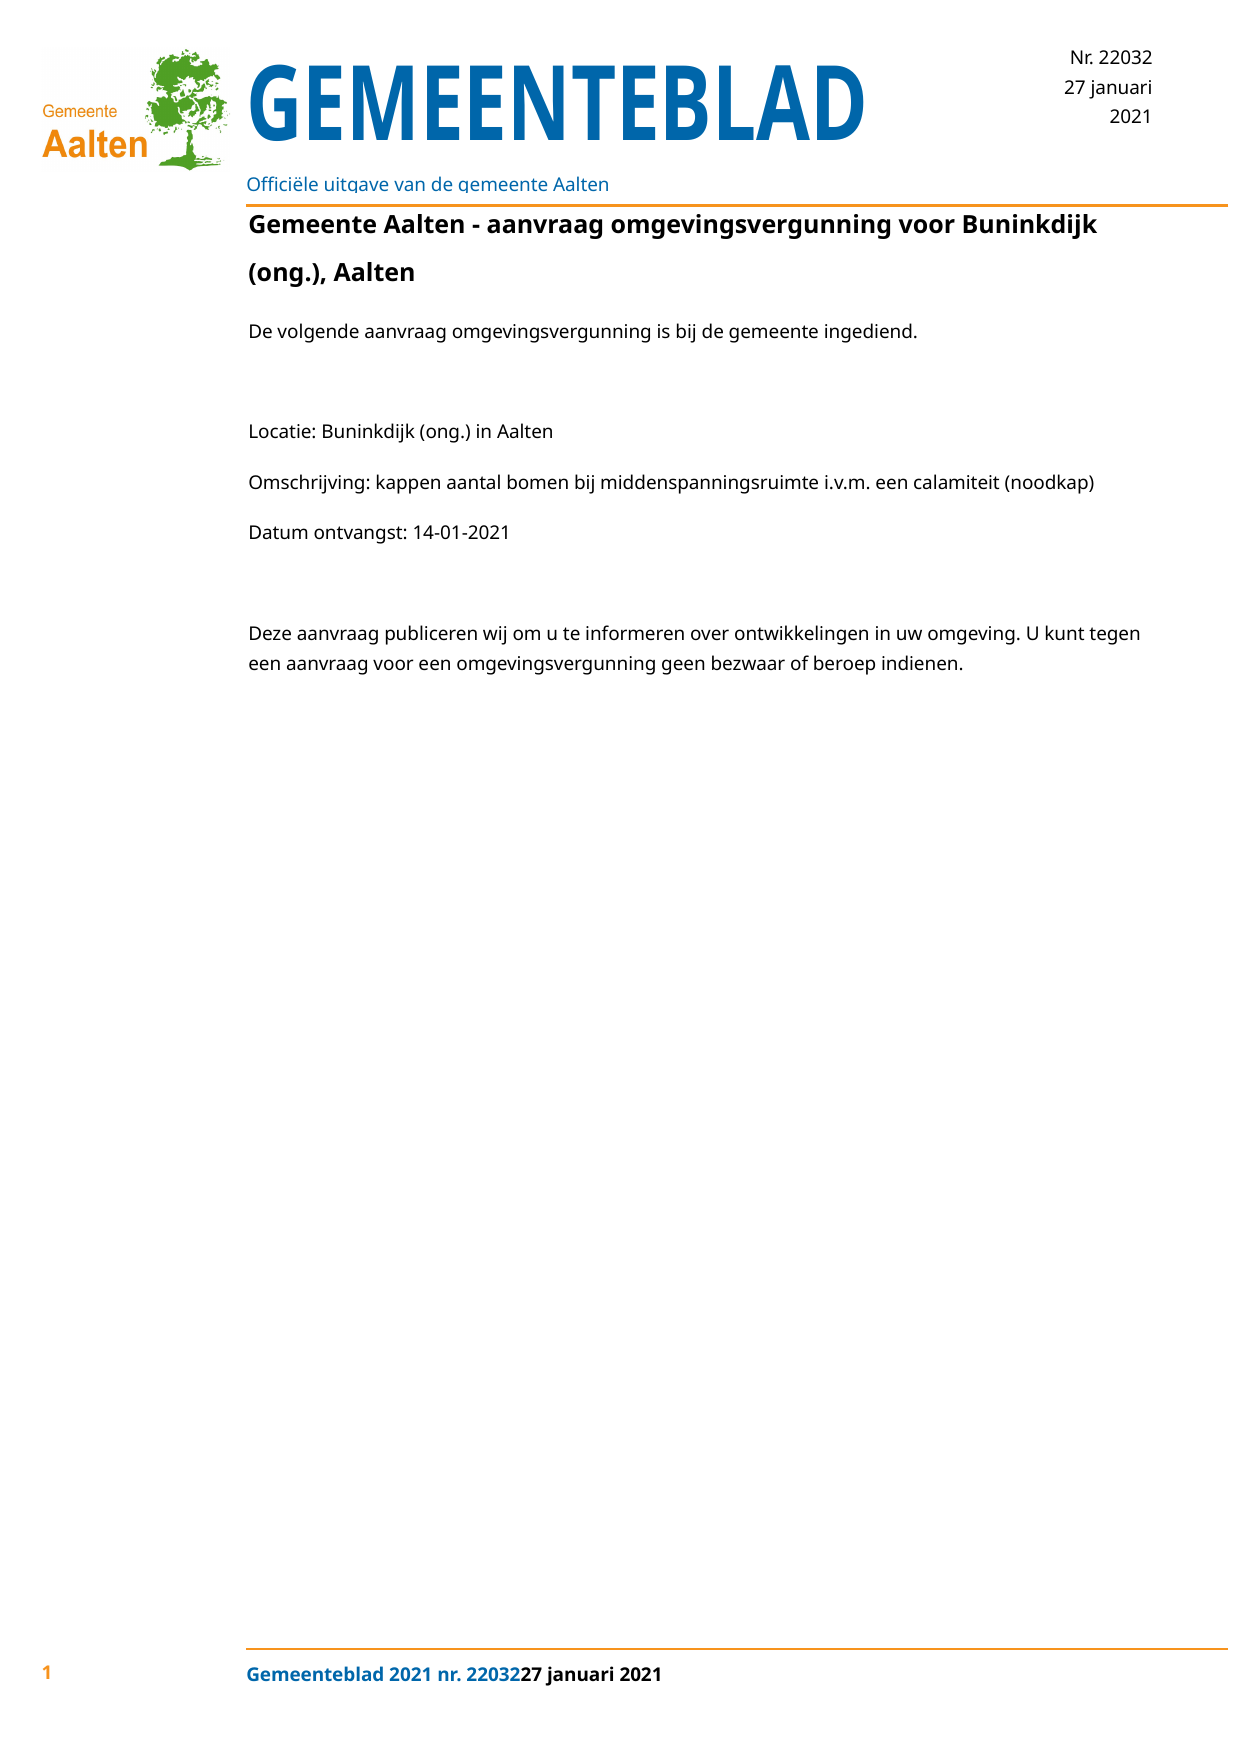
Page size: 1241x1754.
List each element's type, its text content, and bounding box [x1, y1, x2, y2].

text Datum ontvangst: 14-01-2021 [248, 519, 1152, 545]
text Gemeente Aalten - aanvraag omgevingsvergunning voor Buninkdijk (ong.), Aalten [248, 207, 1152, 288]
text Omschrijving: kappen aantal bomen bij middenspanningsruimte i.v.m. een calamiteit (noodkap) [248, 469, 1152, 495]
text Deze aanvraag publiceren wij om u te informeren over ontwikkelingen in uw omgeving. U kunt tegen een aanvraag voor een omgevingsvergunning geen bezwaar of beroep indienen. [248, 620, 1152, 676]
picture [41, 47, 231, 172]
text Locatie: Buninkdijk (ong.) in Aalten [248, 419, 1152, 444]
text De volgende aanvraag omgevingsvergunning is bij de gemeente ingediend. [248, 318, 1152, 344]
